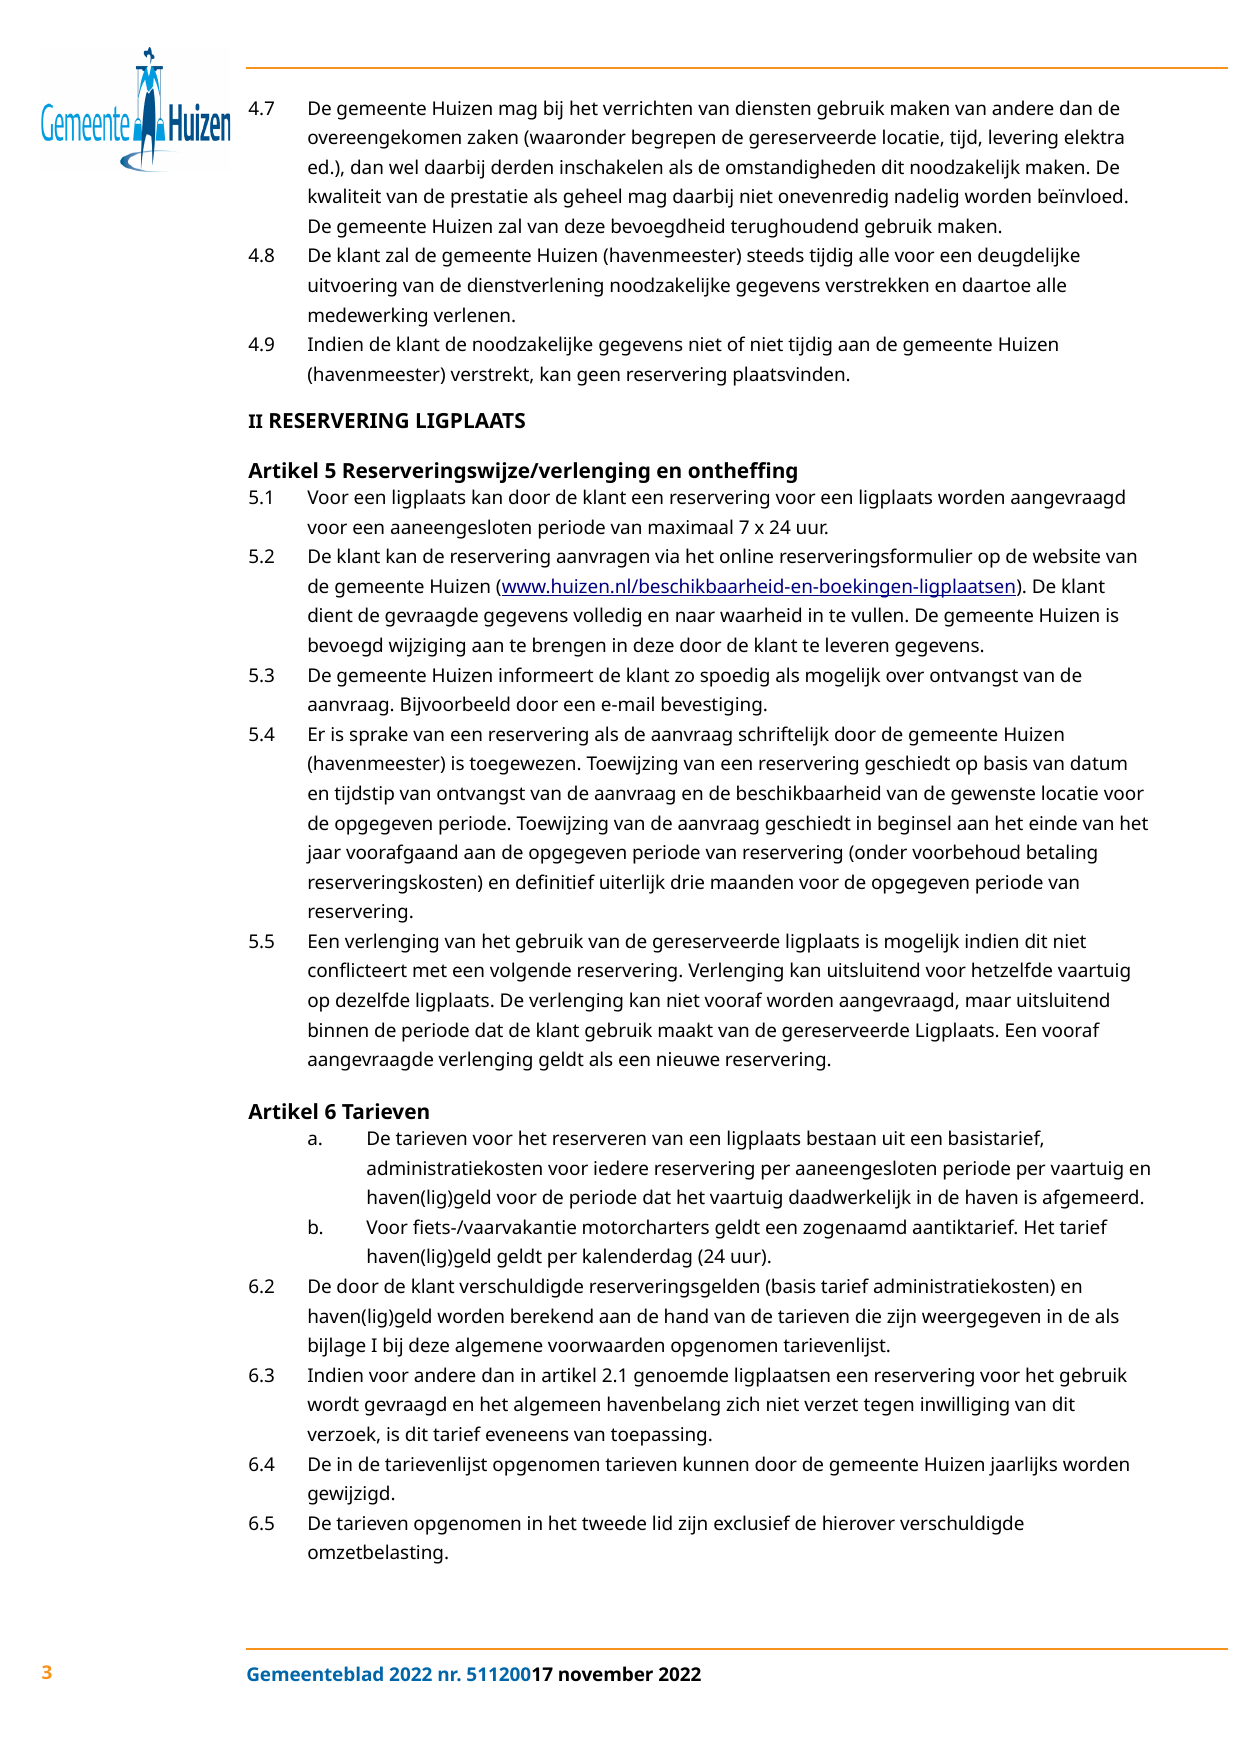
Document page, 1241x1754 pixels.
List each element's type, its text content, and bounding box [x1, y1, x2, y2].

list Er is sprake van een reservering als de aanvraag schriftelijk door de gemeente Huizen (havenmeester) is toegewezen. Toewijzing van een reservering geschiedt op basis van datum en tijdstip van ontvangst van de aanvraag en de beschikbaarheid van de gewenste locatie voor de opgegeven periode. Toewijzing van de aanvraag geschiedt in beginsel aan het einde van het jaar voorafgaand aan de opgegeven periode van reservering (onder voorbehoud betaling reserveringskosten) en definitief uiterlijk drie maanden voor de opgegeven periode van reservering. [248, 721, 1152, 924]
list Een verlenging van het gebruik van de gereserveerde ligplaats is mogelijk indien dit niet conflicteert met een volgende reservering. Verlenging kan uitsluitend voor hetzelfde vaartuig op dezelfde ligplaats. De verlenging kan niet vooraf worden aangevraagd, maar uitsluitend binnen de periode dat de klant gebruik maakt van de gereserveerde Ligplaats. Een vooraf aangevraagde verlenging geldt als een nieuwe reservering. [248, 928, 1152, 1072]
text II RESERVERING LIGPLAATS [248, 407, 1152, 435]
text Artikel 6 Tarieven [248, 1097, 1152, 1125]
picture [41, 47, 231, 172]
list De door de klant verschuldigde reserveringsgelden (basis tarief administratiekosten) en haven(lig)geld worden berekend aan de hand van de tarieven die zijn weergegeven in de als bijlage I bij deze algemene voorwaarden opgenomen tarievenlijst. [248, 1273, 1152, 1358]
list De in de tarievenlijst opgenomen tarieven kunnen door de gemeente Huizen jaarlijks worden gewijzigd. [248, 1451, 1152, 1506]
list Indien de klant de noodzakelijke gegevens niet of niet tijdig aan de gemeente Huizen (havenmeester) verstrekt, kan geen reservering plaatsvinden. [248, 331, 1152, 387]
list De klant kan de reservering aanvragen via het online reserveringsformulier op de website van de gemeente Huizen (www.huizen.nl/beschikbaarheid-en-boekingen-ligplaatsen). De klant dient de gevraagde gegevens volledig en naar waarheid in te vullen. De gemeente Huizen is bevoegd wijziging aan te brengen in deze door de klant te leveren gegevens. [248, 543, 1152, 658]
list De gemeente Huizen mag bij het verrichten van diensten gebruik maken van andere dan de overeengekomen zaken (waaronder begrepen de gereserveerde locatie, tijd, levering elektra ed.), dan wel daarbij derden inschakelen als de omstandigheden dit noodzakelijk maken. De kwaliteit van de prestatie als geheel mag daarbij niet onevenredig nadelig worden beïnvloed. De gemeente Huizen zal van deze bevoegdheid terughoudend gebruik maken. [248, 95, 1152, 239]
list Indien voor andere dan in artikel 2.1 genoemde ligplaatsen een reservering voor het gebruik wordt gevraagd en het algemeen havenbelang zich niet verzet tegen inwilliging van dit verzoek, is dit tarief eveneens van toepassing. [248, 1362, 1152, 1447]
list Voor een ligplaats kan door de klant een reservering voor een ligplaats worden aangevraagd voor een aaneengesloten periode van maximaal 7 x 24 uur. [248, 484, 1152, 540]
list De gemeente Huizen informeert de klant zo spoedig als mogelijk over ontvangst van de aanvraag. Bijvoorbeeld door een e-mail bevestiging. [248, 662, 1152, 717]
list Voor fiets-/vaarvakantie motorcharters geldt een zogenaamd aantiktarief. Het tarief haven(lig)geld geldt per kalenderdag (24 uur). [307, 1214, 1152, 1269]
text Artikel 5 Reserveringswijze/verlenging en ontheffing [248, 456, 1152, 484]
list De tarieven opgenomen in het tweede lid zijn exclusief de hierover verschuldigde omzetbelasting. [248, 1510, 1152, 1565]
list De tarieven voor het reserveren van een ligplaats bestaan uit een basistarief, administratiekosten voor iedere reservering per aaneengesloten periode per vaartuig en haven(lig)geld voor de periode dat het vaartuig daadwerkelijk in de haven is afgemeerd. [307, 1125, 1152, 1210]
list De klant zal de gemeente Huizen (havenmeester) steeds tijdig alle voor een deugdelijke uitvoering van de dienstverlening noodzakelijke gegevens verstrekken en daartoe alle medewerking verlenen. [248, 243, 1152, 328]
